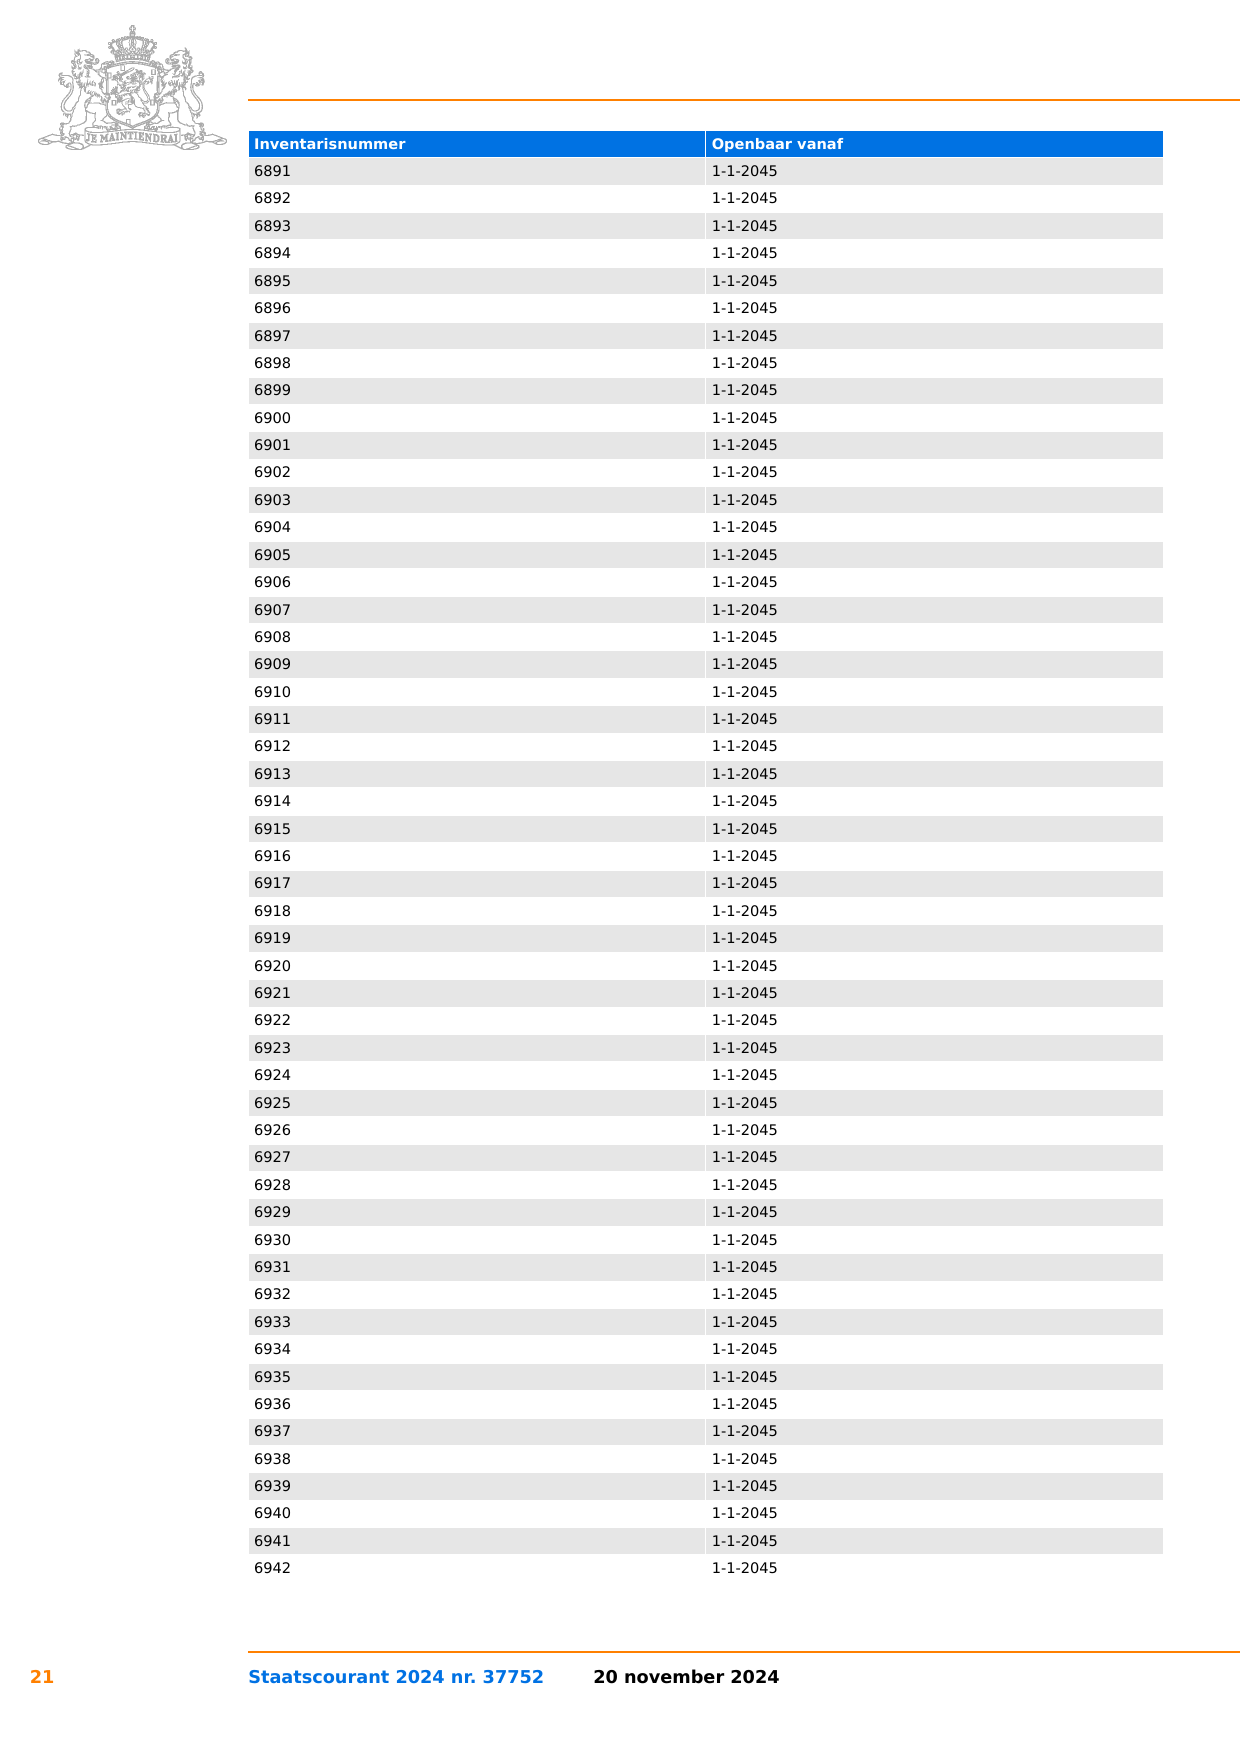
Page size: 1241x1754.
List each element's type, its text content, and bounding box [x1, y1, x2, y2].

table_cell 1-1-2045 [706, 1446, 1163, 1472]
table_cell 1-1-2045 [706, 432, 1163, 459]
table_cell 1-1-2045 [706, 1090, 1163, 1116]
table_cell 6908 [249, 624, 705, 650]
table_cell 1-1-2045 [706, 1501, 1163, 1527]
table_cell 1-1-2045 [706, 323, 1163, 349]
table_cell 1-1-2045 [706, 980, 1163, 1007]
table_cell 6906 [249, 569, 705, 596]
table_cell 1-1-2045 [706, 295, 1163, 322]
table_cell 6929 [249, 1199, 705, 1226]
table_cell 6935 [249, 1364, 705, 1390]
table_cell 1-1-2045 [706, 1282, 1163, 1308]
table_cell 6901 [249, 432, 705, 459]
table_cell 6914 [249, 789, 705, 815]
table_cell 1-1-2045 [706, 898, 1163, 924]
table_cell 6930 [249, 1227, 705, 1253]
table_cell 6896 [249, 295, 705, 322]
table_cell 1-1-2045 [706, 1391, 1163, 1417]
table_cell 6941 [249, 1528, 705, 1554]
table_cell 1-1-2045 [706, 1556, 1163, 1582]
table_cell 6910 [249, 679, 705, 705]
table_cell 6938 [249, 1446, 705, 1472]
table_cell 1-1-2045 [706, 1473, 1163, 1500]
table_cell 6891 [249, 158, 705, 185]
table_cell 6894 [249, 241, 705, 267]
table_cell 1-1-2045 [706, 1419, 1163, 1445]
table_cell 6927 [249, 1145, 705, 1171]
table_cell 6921 [249, 980, 705, 1007]
table_cell 6900 [249, 405, 705, 431]
table_cell 1-1-2045 [706, 624, 1163, 650]
table_cell 6932 [249, 1282, 705, 1308]
table_cell 6898 [249, 350, 705, 376]
table_cell 1-1-2045 [706, 651, 1163, 678]
table_cell 1-1-2045 [706, 268, 1163, 294]
table_cell 6942 [249, 1556, 705, 1582]
table_cell 1-1-2045 [706, 871, 1163, 897]
table_cell 1-1-2045 [706, 405, 1163, 431]
table_cell 6940 [249, 1501, 705, 1527]
table_cell 1-1-2045 [706, 1008, 1163, 1034]
table_cell 1-1-2045 [706, 1145, 1163, 1171]
table_cell 1-1-2045 [706, 460, 1163, 486]
table_header Inventarisnummer [249, 131, 705, 157]
table_cell 6933 [249, 1309, 705, 1335]
table_cell 1-1-2045 [706, 789, 1163, 815]
table_cell 1-1-2045 [706, 1063, 1163, 1089]
table_cell 1-1-2045 [706, 1528, 1163, 1554]
table_cell 1-1-2045 [706, 542, 1163, 568]
table_cell 6912 [249, 734, 705, 760]
table_cell 6926 [249, 1117, 705, 1143]
table_cell 6939 [249, 1473, 705, 1500]
table_cell 6916 [249, 843, 705, 869]
table_cell 1-1-2045 [706, 569, 1163, 596]
table_cell 1-1-2045 [706, 1035, 1163, 1061]
table_cell 6902 [249, 460, 705, 486]
table_cell 6904 [249, 515, 705, 541]
table_cell 6892 [249, 186, 705, 212]
table_cell 6931 [249, 1254, 705, 1281]
table_cell 6903 [249, 487, 705, 513]
table_cell 1-1-2045 [706, 1199, 1163, 1226]
table_header Openbaar vanaf [706, 131, 1163, 157]
table_cell 1-1-2045 [706, 597, 1163, 623]
table_cell 6911 [249, 706, 705, 733]
table_cell 6922 [249, 1008, 705, 1034]
table_cell 1-1-2045 [706, 679, 1163, 705]
table_cell 1-1-2045 [706, 816, 1163, 842]
table_cell 1-1-2045 [706, 186, 1163, 212]
table_cell 1-1-2045 [706, 241, 1163, 267]
table_cell 6920 [249, 953, 705, 979]
table_cell 6907 [249, 597, 705, 623]
table_cell 6915 [249, 816, 705, 842]
table_cell 6895 [249, 268, 705, 294]
table_cell 1-1-2045 [706, 1227, 1163, 1253]
table_cell 1-1-2045 [706, 761, 1163, 787]
table_cell 6936 [249, 1391, 705, 1417]
table_cell 6905 [249, 542, 705, 568]
table_cell 6913 [249, 761, 705, 787]
table_cell 1-1-2045 [706, 706, 1163, 733]
table_cell 1-1-2045 [706, 925, 1163, 952]
table_cell 6917 [249, 871, 705, 897]
table_cell 6919 [249, 925, 705, 952]
table_cell 6897 [249, 323, 705, 349]
table_cell 1-1-2045 [706, 1117, 1163, 1143]
table_cell 1-1-2045 [706, 1172, 1163, 1198]
table_cell 1-1-2045 [706, 1254, 1163, 1281]
table_cell 1-1-2045 [706, 1309, 1163, 1335]
table_cell 1-1-2045 [706, 843, 1163, 869]
table_cell 1-1-2045 [706, 487, 1163, 513]
table_cell 6928 [249, 1172, 705, 1198]
table_cell 6925 [249, 1090, 705, 1116]
table_cell 1-1-2045 [706, 734, 1163, 760]
table_cell 6923 [249, 1035, 705, 1061]
table_cell 1-1-2045 [706, 953, 1163, 979]
table_cell 1-1-2045 [706, 1364, 1163, 1390]
table_cell 6934 [249, 1336, 705, 1363]
table_cell 1-1-2045 [706, 378, 1163, 404]
table_cell 6899 [249, 378, 705, 404]
table_cell 1-1-2045 [706, 213, 1163, 239]
table_cell 6924 [249, 1063, 705, 1089]
table_cell 6937 [249, 1419, 705, 1445]
table_cell 1-1-2045 [706, 158, 1163, 185]
picture [38, 25, 227, 150]
table_cell 1-1-2045 [706, 515, 1163, 541]
table_cell 6918 [249, 898, 705, 924]
table_cell 1-1-2045 [706, 1336, 1163, 1363]
table_cell 6893 [249, 213, 705, 239]
table_cell 1-1-2045 [706, 350, 1163, 376]
table_cell 6909 [249, 651, 705, 678]
